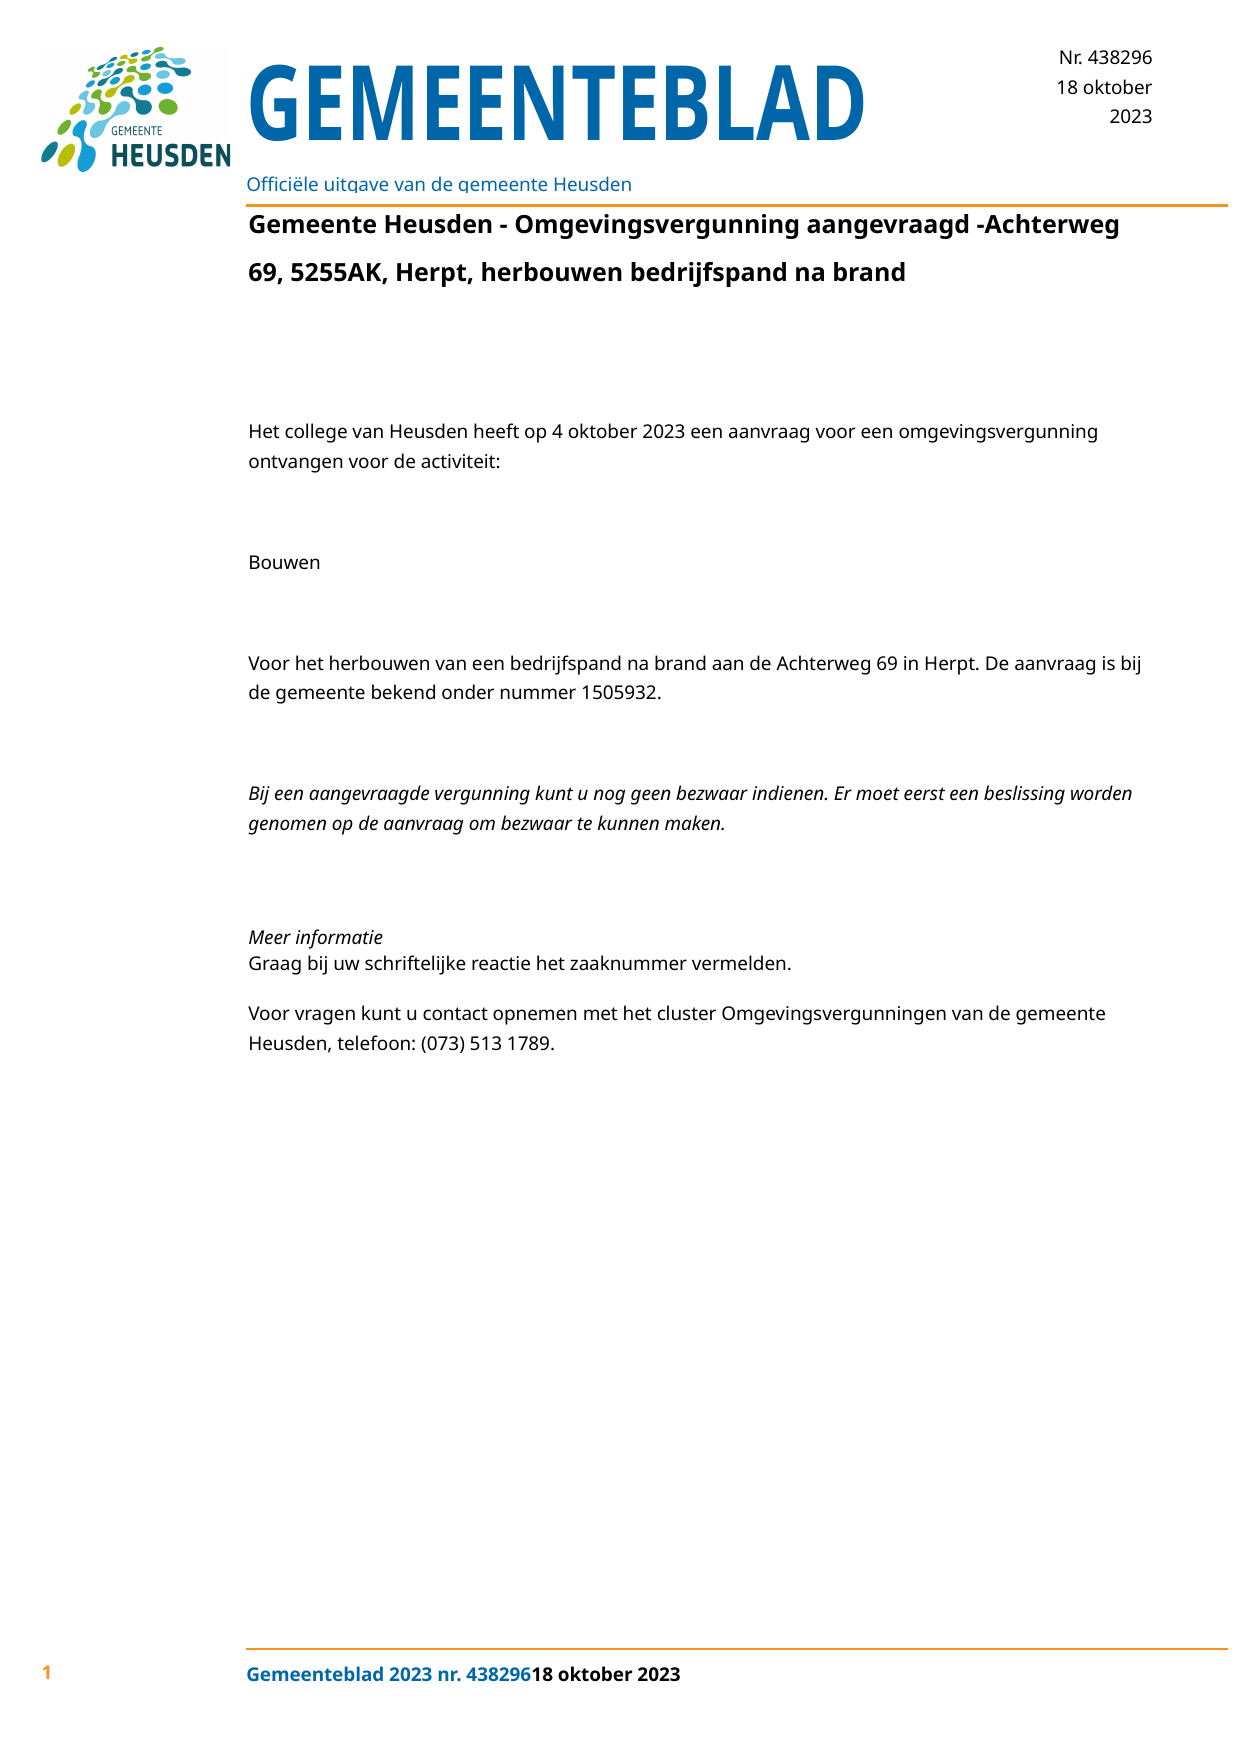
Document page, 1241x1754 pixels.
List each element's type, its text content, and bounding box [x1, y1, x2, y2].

text Bouwen [248, 549, 1152, 575]
picture [41, 47, 231, 172]
text Graag bij uw schriftelijke reactie het zaaknummer vermelden. [248, 950, 1152, 976]
text Voor het herbouwen van een bedrijfspand na brand aan de Achterweg 69 in Herpt. De aanvraag is bij de gemeente bekend onder nummer 1505932. [248, 650, 1152, 705]
text Gemeente Heusden - Omgevingsvergunning aangevraagd -Achterweg 69, 5255AK, Herpt, herbouwen bedrijfspand na brand [248, 207, 1152, 288]
text Meer informatie [248, 924, 1152, 950]
text Het college van Heusden heeft op 4 oktober 2023 een aanvraag voor een omgevingsvergunning ontvangen voor de activiteit: [248, 419, 1152, 474]
text Bij een aangevraagde vergunning kunt u nog geen bezwaar indienen. Er moet eerst een beslissing worden genomen op de aanvraag om bezwaar te kunnen maken. [248, 780, 1152, 836]
text Voor vragen kunt u contact opnemen met het cluster Omgevingsvergunningen van de gemeente Heusden, telefoon: (073) 513 1789. [248, 1001, 1152, 1056]
